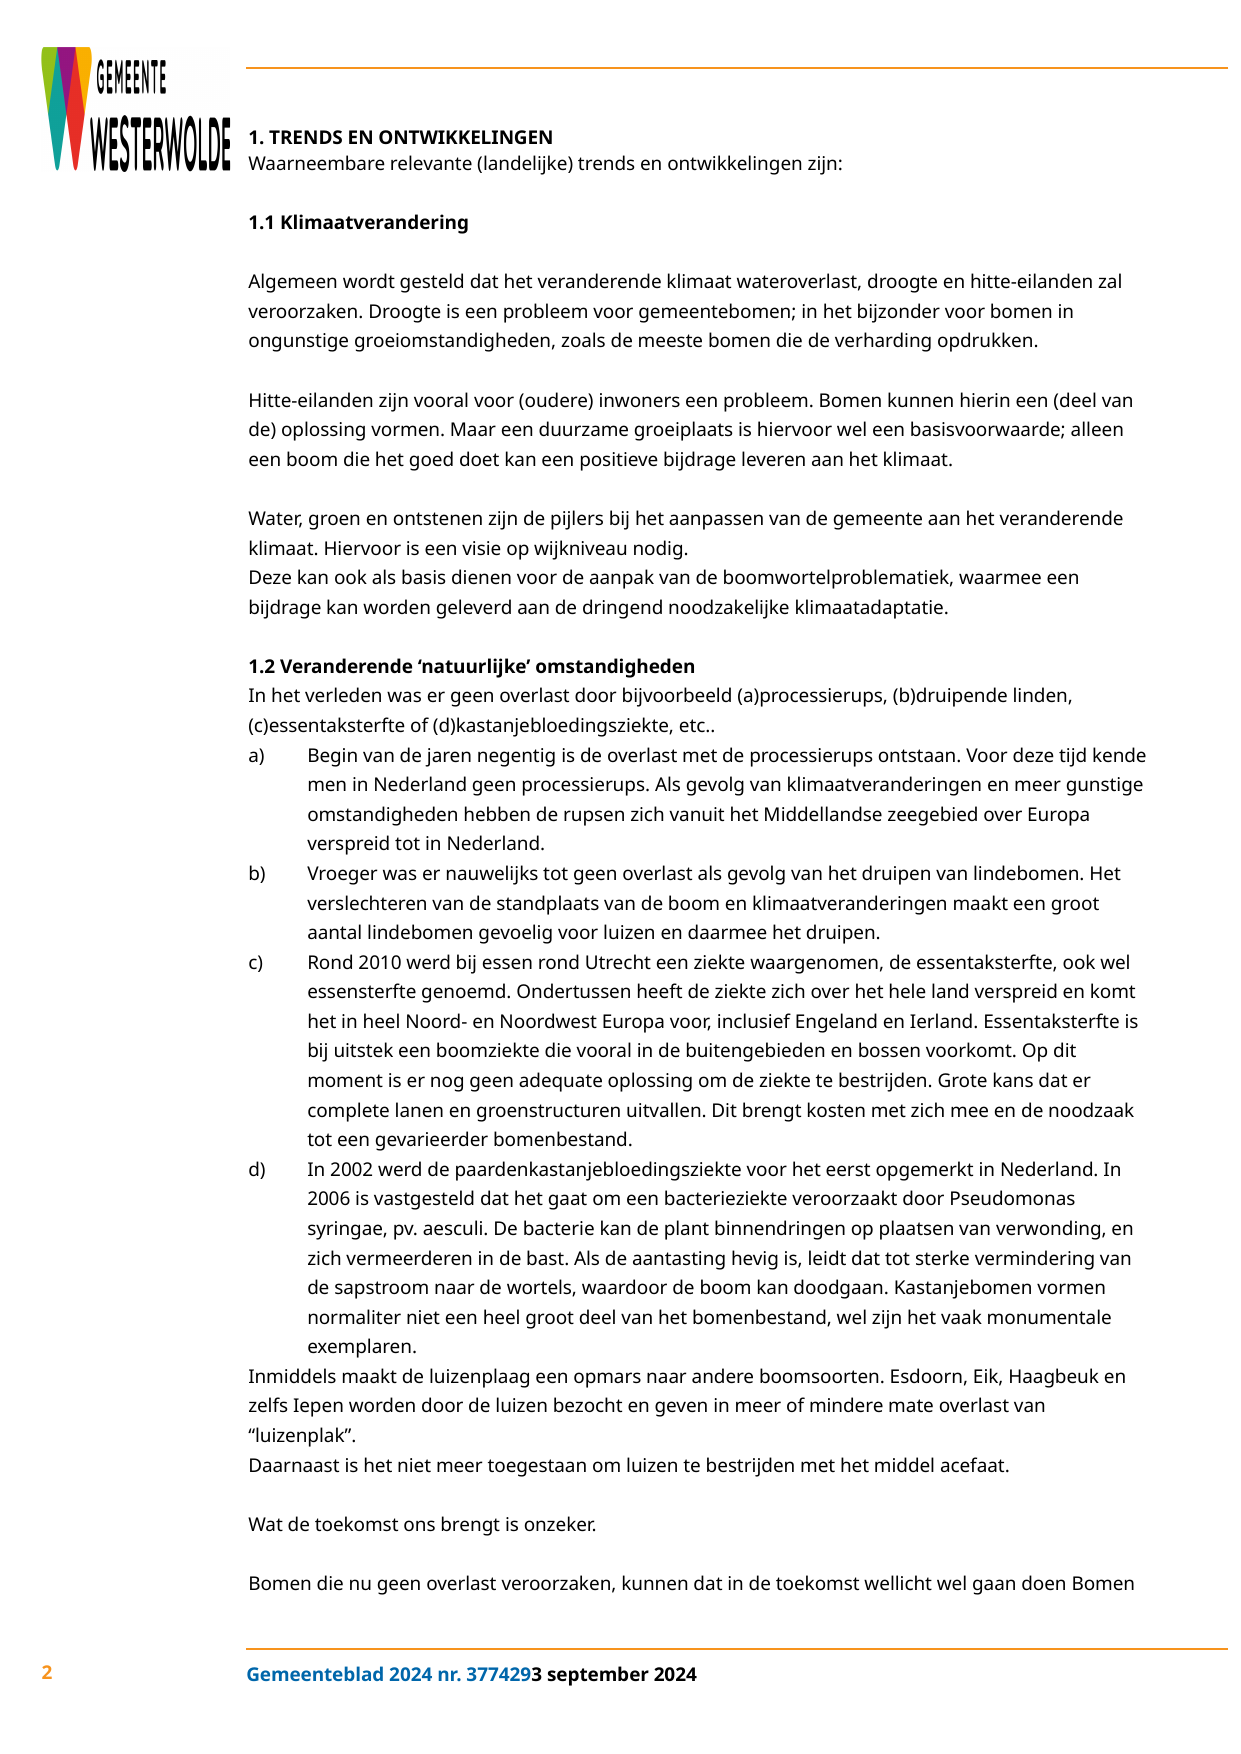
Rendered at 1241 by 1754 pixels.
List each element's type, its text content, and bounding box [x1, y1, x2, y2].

text Wat de toekomst ons brengt is onzeker. [248, 1511, 1152, 1537]
list Vroeger was er nauwelijks tot geen overlast als gevolg van het druipen van lindebomen. Het verslechteren van de standplaats van de boom en klimaatveranderingen maakt een groot aantal lindebomen gevoelig voor luizen en daarmee het druipen. [248, 860, 1152, 945]
list Begin van de jaren negentig is de overlast met de processierups ontstaan. Voor deze tijd kende men in Nederland geen processierups. Als gevolg van klimaatveranderingen en meer gunstige omstandigheden hebben de rupsen zich vanuit het Middellandse zeegebied over Europa verspreid tot in Nederland. [248, 742, 1152, 856]
text Algemeen wordt gesteld dat het veranderende klimaat wateroverlast, droogte en hitte-eilanden zal veroorzaken. Droogte is een probleem voor gemeentebomen; in het bijzonder voor bomen in ongunstige groeiomstandigheden, zoals de meeste bomen die de verharding opdrukken. [248, 268, 1152, 353]
text Deze kan ook als basis dienen voor de aanpak van de boomwortelproblematiek, waarmee een bijdrage kan worden geleverd aan de dringend noodzakelijke klimaatadaptatie. [248, 564, 1152, 619]
list Rond 2010 werd bij essen rond Utrecht een ziekte waargenomen, de essentaksterfte, ook wel essensterfte genoemd. Ondertussen heeft de ziekte zich over het hele land verspreid en komt het in heel Noord- en Noordwest Europa voor, inclusief Engeland en Ierland. Essentaksterfte is bij uitstek een boomziekte die vooral in de buitengebieden en bossen voorkomt. Op dit moment is er nog geen adequate oplossing om de ziekte te bestrijden. Grote kans dat er complete lanen en groenstructuren uitvallen. Dit brengt kosten met zich mee en de noodzaak tot een gevarieerder bomenbestand. [248, 949, 1152, 1152]
text Waarneembare relevante (landelijke) trends en ontwikkelingen zijn: [248, 150, 1152, 176]
text 1. TRENDS EN ONTWIKKELINGEN [248, 124, 1152, 150]
text Daarnaast is het niet meer toegestaan om luizen te bestrijden met het middel acefaat. [248, 1452, 1152, 1477]
text Bomen die nu geen overlast veroorzaken, kunnen dat in de toekomst wellicht wel gaan doen Bomen [248, 1570, 1152, 1596]
text Hitte-eilanden zijn vooral voor (oudere) inwoners een probleem. Bomen kunnen hierin een (deel van de) oplossing vormen. Maar een duurzame groeiplaats is hiervoor wel een basisvoorwaarde; alleen een boom die het goed doet kan een positieve bijdrage leveren aan het klimaat. [248, 387, 1152, 472]
picture [41, 47, 231, 172]
text Inmiddels maakt de luizenplaag een opmars naar andere boomsoorten. Esdoorn, Eik, Haagbeuk en zelfs Iepen worden door de luizen bezocht en geven in meer of mindere mate overlast van “luizenplak”. [248, 1363, 1152, 1448]
text 1.1 Klimaatverandering [248, 209, 1152, 235]
text 1.2 Veranderende ‘natuurlijke’ omstandigheden [248, 653, 1152, 679]
list In 2002 werd de paardenkastanjebloedingsziekte voor het eerst opgemerkt in Nederland. In 2006 is vastgesteld dat het gaat om een bacterieziekte veroorzaakt door Pseudomonas syringae, pv. aesculi. De bacterie kan de plant binnendringen op plaatsen van verwonding, en zich vermeerderen in de bast. Als de aantasting hevig is, leidt dat tot sterke vermindering van de sapstroom naar de wortels, waardoor de boom kan doodgaan. Kastanjebomen vormen normaliter niet een heel groot deel van het bomenbestand, wel zijn het vaak monumentale exemplaren. [248, 1156, 1152, 1359]
text Water, groen en ontstenen zijn de pijlers bij het aanpassen van de gemeente aan het veranderende klimaat. Hiervoor is een visie op wijkniveau nodig. [248, 505, 1152, 560]
text In het verleden was er geen overlast door bijvoorbeeld (a)processierups, (b)druipende linden, (c)essentaksterfte of (d)kastanjebloedingsziekte, etc.. [248, 683, 1152, 738]
